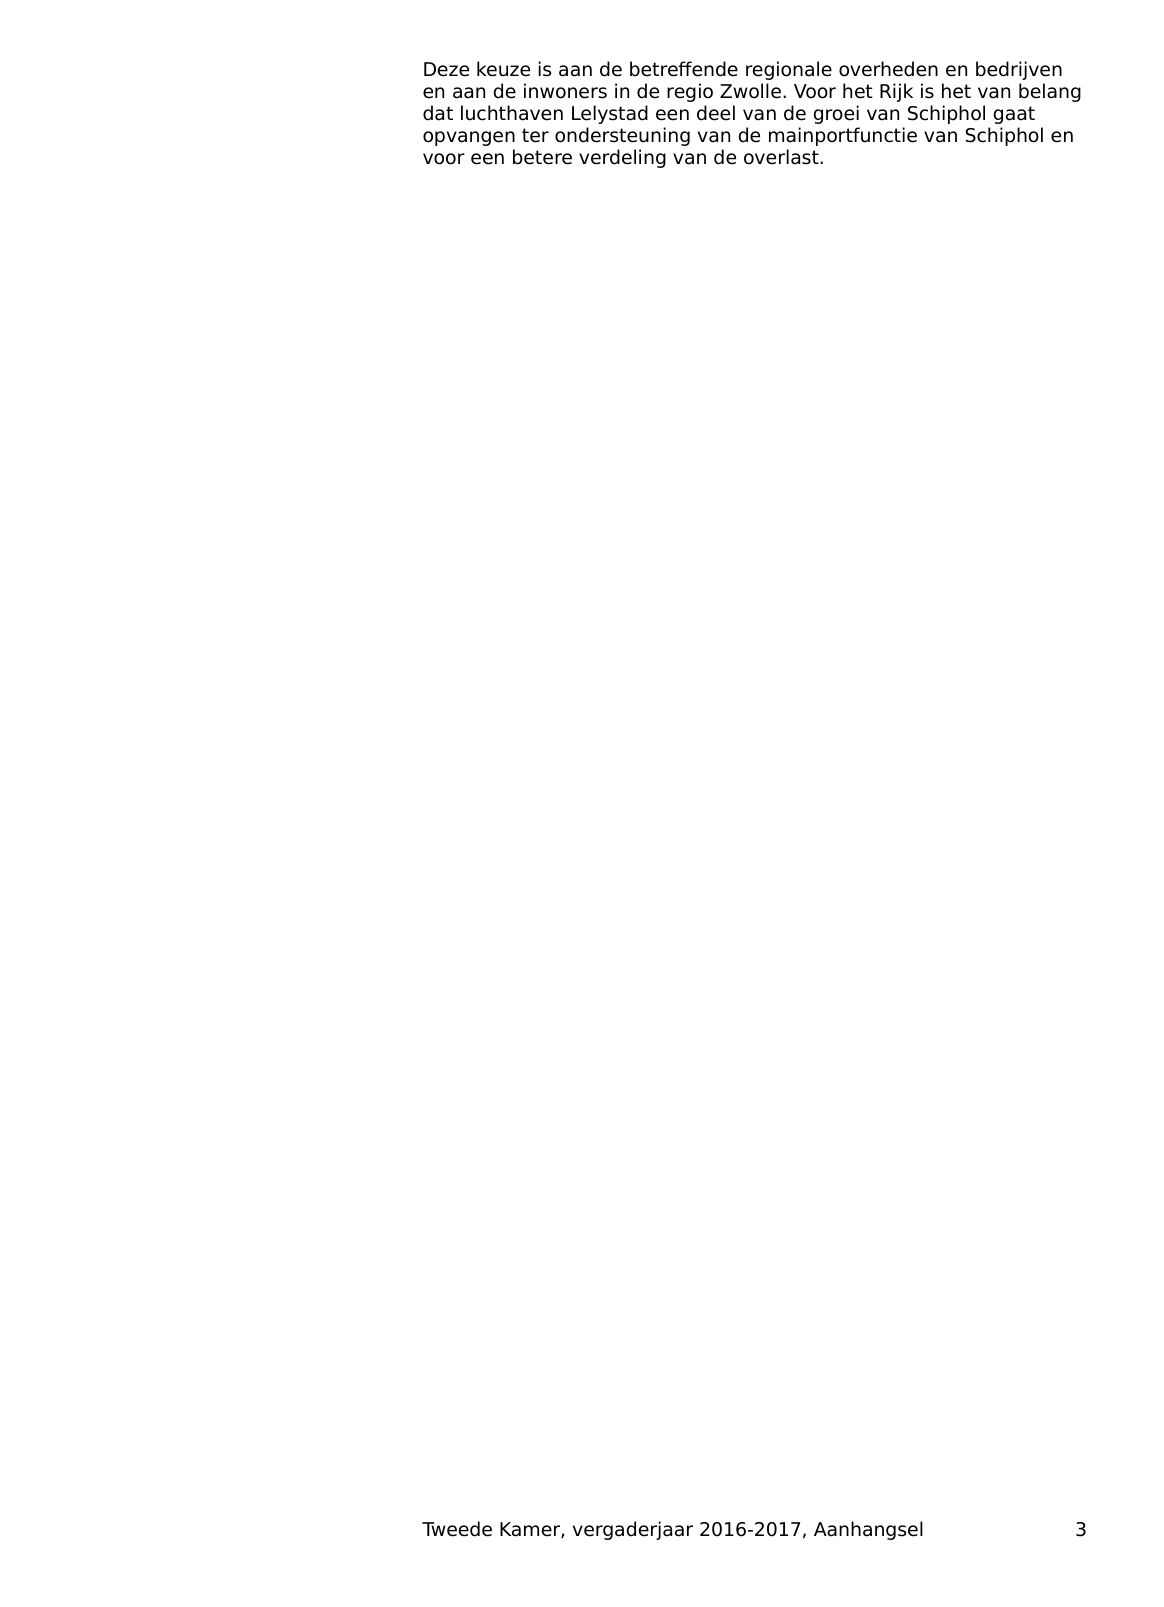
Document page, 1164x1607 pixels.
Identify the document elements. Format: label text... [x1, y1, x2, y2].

text Deze keuze is aan de betreffende regionale overheden en bedrijven en aan de inwoners in de regio Zwolle. Voor het Rijk is het van belang dat luchthaven Lelystad een deel van de groei van Schiphol gaat opvangen ter ondersteuning van de mainportfunctie van Schiphol en voor een betere verdeling van de overlast. [422, 59, 1087, 169]
